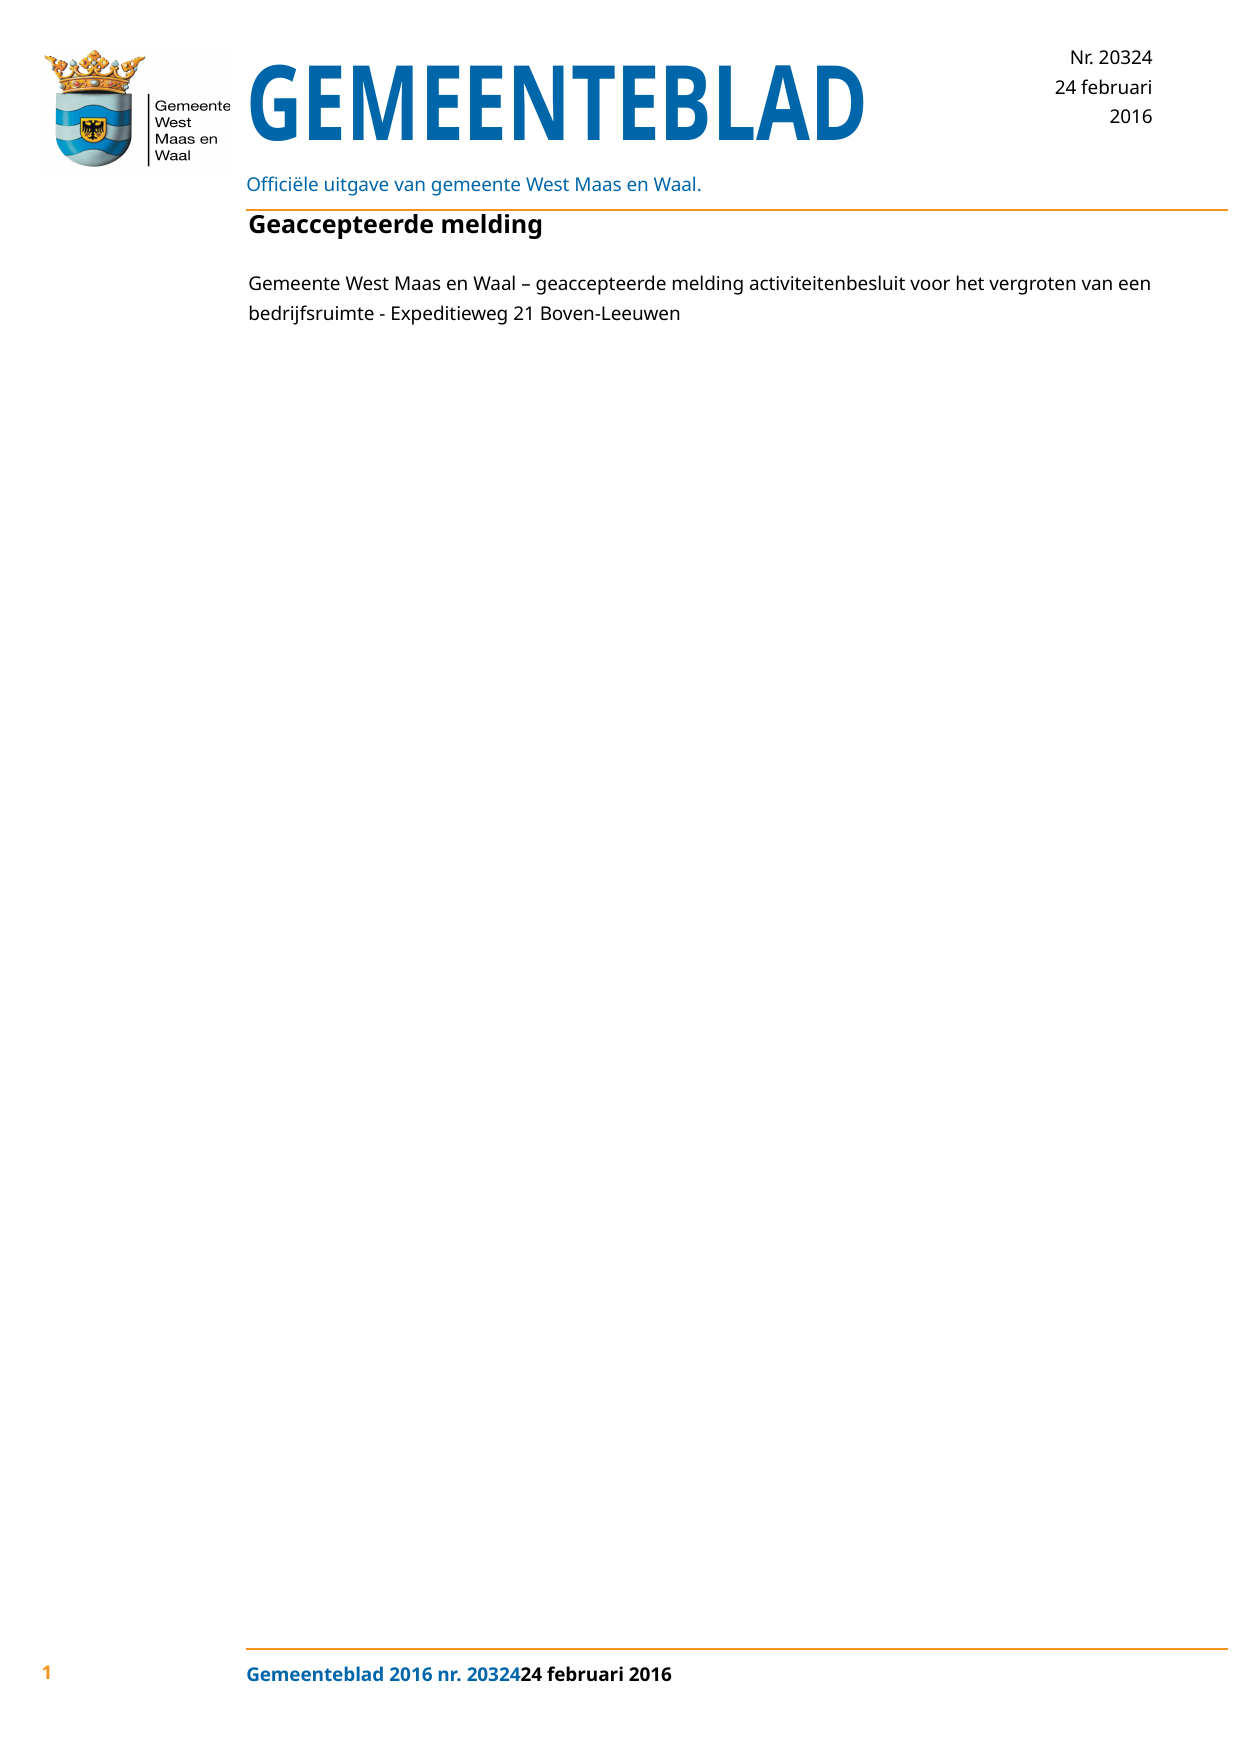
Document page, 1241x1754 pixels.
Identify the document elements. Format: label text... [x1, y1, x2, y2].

picture [41, 47, 231, 172]
text Geaccepteerde melding [248, 211, 1152, 241]
text Gemeente West Maas en Waal – geaccepteerde melding activiteitenbesluit voor het vergroten van een bedrijfsruimte - Expeditieweg 21 Boven-Leeuwen [248, 270, 1152, 326]
